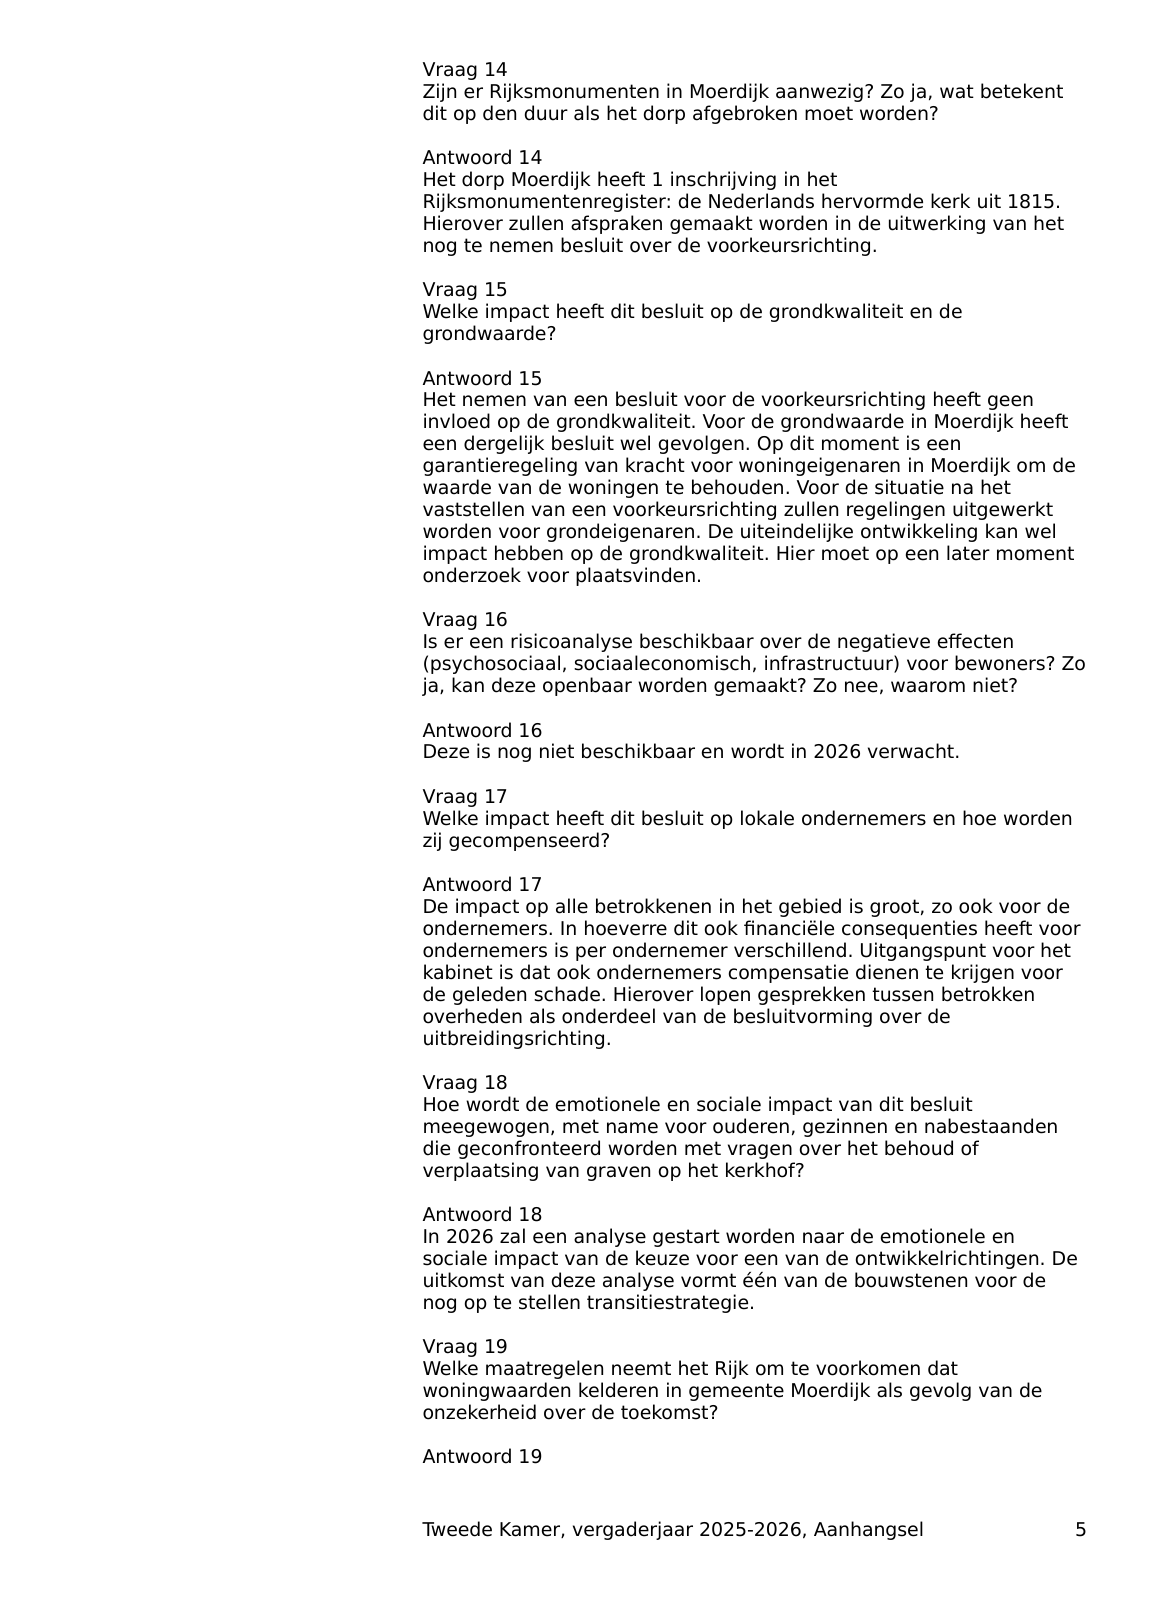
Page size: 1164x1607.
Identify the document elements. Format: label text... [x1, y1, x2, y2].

text Antwoord 18 [422, 1204, 1087, 1226]
text Antwoord 19 [422, 1446, 1087, 1468]
text Antwoord 14 [422, 147, 1087, 169]
text In 2026 zal een analyse gestart worden naar de emotionele en sociale impact van de keuze voor een van de ontwikkelrichtingen. De uitkomst van deze analyse vormt één van de bouwstenen voor de nog op te stellen transitiestrategie. [422, 1226, 1087, 1314]
text Welke maatregelen neemt het Rijk om te voorkomen dat woningwaarden kelderen in gemeente Moerdijk als gevolg van de onzekerheid over de toekomst? [422, 1358, 1087, 1424]
text Is er een risicoanalyse beschikbaar over de negatieve effecten (psychosociaal, sociaaleconomisch, infrastructuur) voor bewoners? Zo ja, kan deze openbaar worden gemaakt? Zo nee, waarom niet? [422, 631, 1087, 697]
text Het dorp Moerdijk heeft 1 inschrijving in het Rijksmonumentenregister: de Nederlands hervormde kerk uit 1815. Hierover zullen afspraken gemaakt worden in de uitwerking van het nog te nemen besluit over de voorkeursrichting. [422, 169, 1087, 257]
text Vraag 18 [422, 1072, 1087, 1094]
text Vraag 14 [422, 59, 1087, 81]
text Het nemen van een besluit voor de voorkeursrichting heeft geen invloed op de grondkwaliteit. Voor de grondwaarde in Moerdijk heeft een dergelijk besluit wel gevolgen. Op dit moment is een garantieregeling van kracht voor woningeigenaren in Moerdijk om de waarde van de woningen te behouden. Voor de situatie na het vaststellen van een voorkeursrichting zullen regelingen uitgewerkt worden voor grondeigenaren. De uiteindelijke ontwikkeling kan wel impact hebben op de grondkwaliteit. Hier moet op een later moment onderzoek voor plaatsvinden. [422, 389, 1087, 587]
text Vraag 17 [422, 786, 1087, 808]
text De impact op alle betrokkenen in het gebied is groot, zo ook voor de ondernemers. In hoeverre dit ook financiële consequenties heeft voor ondernemers is per ondernemer verschillend. Uitgangspunt voor het kabinet is dat ook ondernemers compensatie dienen te krijgen voor de geleden schade. Hierover lopen gesprekken tussen betrokken overheden als onderdeel van de besluitvorming over de uitbreidingsrichting. [422, 896, 1087, 1049]
text Vraag 19 [422, 1336, 1087, 1358]
text Deze is nog niet beschikbaar en wordt in 2026 verwacht. [422, 741, 1087, 763]
text Antwoord 15 [422, 367, 1087, 389]
text Welke impact heeft dit besluit op de grondkwaliteit en de grondwaarde? [422, 301, 1087, 345]
text Vraag 15 [422, 279, 1087, 301]
text Antwoord 16 [422, 719, 1087, 741]
text Zijn er Rijksmonumenten in Moerdijk aanwezig? Zo ja, wat betekent dit op den duur als het dorp afgebroken moet worden? [422, 81, 1087, 125]
text Welke impact heeft dit besluit op lokale ondernemers en hoe worden zij gecompenseerd? [422, 808, 1087, 852]
text Antwoord 17 [422, 874, 1087, 896]
text Hoe wordt de emotionele en sociale impact van dit besluit meegewogen, met name voor ouderen, gezinnen en nabestaanden die geconfronteerd worden met vragen over het behoud of verplaatsing van graven op het kerkhof? [422, 1094, 1087, 1182]
text Vraag 16 [422, 609, 1087, 631]
